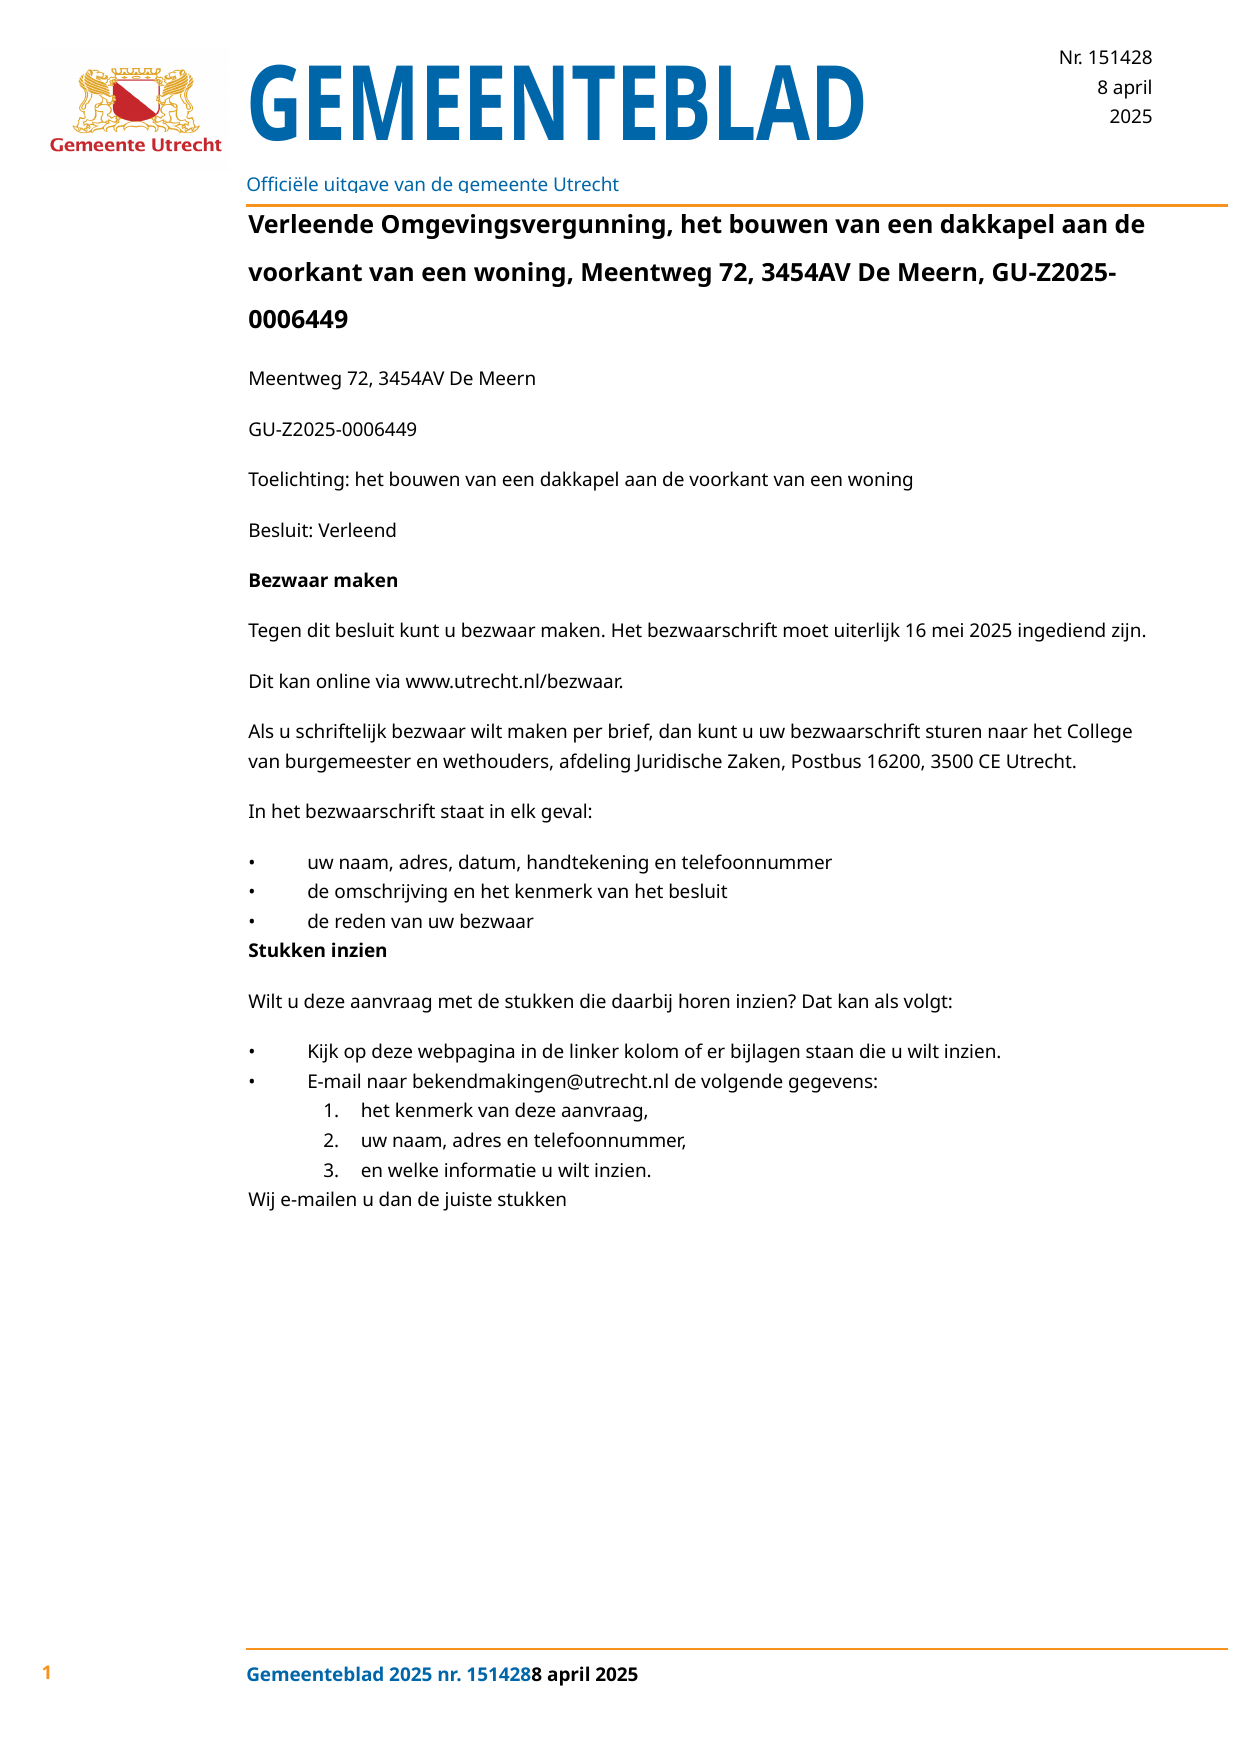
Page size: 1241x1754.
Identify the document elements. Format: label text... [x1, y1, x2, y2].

text Tegen dit besluit kunt u bezwaar maken. Het bezwaarschrift moet uiterlijk 16 mei 2025 ingediend zijn. [248, 618, 1152, 643]
text Toelichting: het bouwen van een dakkapel aan de voorkant van een woning [248, 466, 1152, 492]
text GU-Z2025-0006449 [248, 416, 1152, 442]
text Meentweg 72, 3454AV De Meern [248, 366, 1152, 391]
list Kijk op deze webpagina in de linker kolom of er bijlagen staan die u wilt inzien. [248, 1038, 1152, 1064]
list het kenmerk van deze aanvraag, [323, 1098, 1152, 1123]
text Dit kan online via www.utrecht.nl/bezwaar. [248, 668, 1152, 694]
list en welke informatie u wilt inzien. [323, 1157, 1152, 1182]
text Als u schriftelijk bezwaar wilt maken per brief, dan kunt u uw bezwaarschrift sturen naar het College van burgemeester en wethouders, afdeling Juridische Zaken, Postbus 16200, 3500 CE Utrecht. [248, 718, 1152, 774]
text Bezwaar maken [248, 567, 1152, 593]
text In het bezwaarschrift staat in elk geval: [248, 798, 1152, 824]
text Wilt u deze aanvraag met de stukken die daarbij horen inzien? Dat kan als volgt: [248, 988, 1152, 1014]
text Wij e-mailen u dan de juiste stukken [248, 1186, 1152, 1212]
text Besluit: Verleend [248, 517, 1152, 542]
list de reden van uw bezwaar [248, 908, 1152, 934]
text Stukken inzien [248, 938, 1152, 963]
text Verleende Omgevingsvergunning, het bouwen van een dakkapel aan de voorkant van een woning, Meentweg 72, 3454AV De Meern, GU-Z2025-0006449 [248, 207, 1152, 336]
list E-mail naar bekendmakingen@utrecht.nl de volgende gegevens: [248, 1068, 1152, 1094]
list uw naam, adres en telefoonnummer, [323, 1127, 1152, 1153]
list de omschrijving en het kenmerk van het besluit [248, 878, 1152, 904]
picture [41, 47, 231, 172]
list uw naam, adres, datum, handtekening en telefoonnummer [248, 849, 1152, 874]
